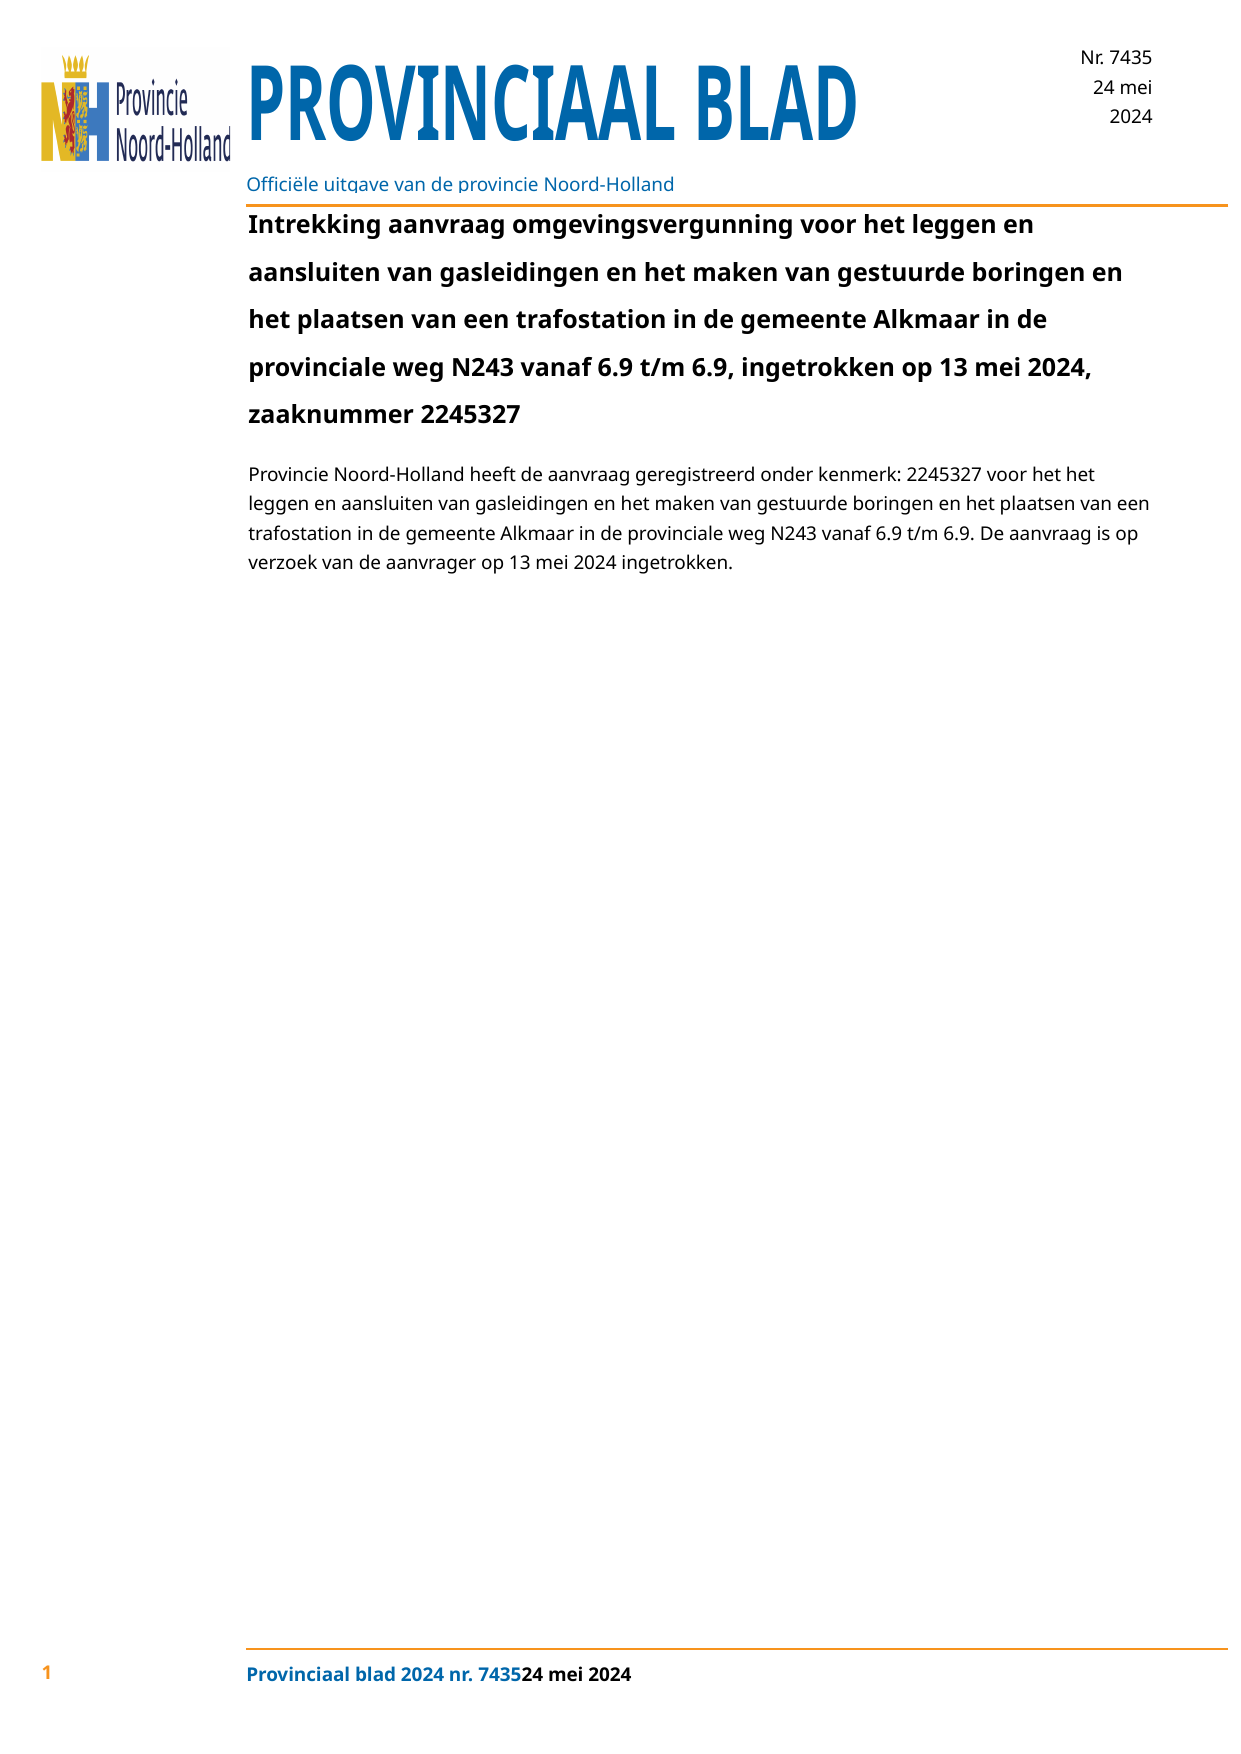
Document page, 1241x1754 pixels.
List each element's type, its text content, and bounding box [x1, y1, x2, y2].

text Provincie Noord-Holland heeft de aanvraag geregistreerd onder kenmerk: 2245327 voor het het leggen en aansluiten van gasleidingen en het maken van gestuurde boringen en het plaatsen van een trafostation in de gemeente Alkmaar in de provinciale weg N243 vanaf 6.9 t/m 6.9. De aanvraag is op verzoek van de aanvrager op 13 mei 2024 ingetrokken. [248, 461, 1152, 575]
text Intrekking aanvraag omgevingsvergunning voor het leggen en aansluiten van gasleidingen en het maken van gestuurde boringen en het plaatsen van een trafostation in de gemeente Alkmaar in de provinciale weg N243 vanaf 6.9 t/m 6.9, ingetrokken op 13 mei 2024, zaaknummer 2245327 [248, 207, 1152, 431]
picture [41, 47, 231, 172]
